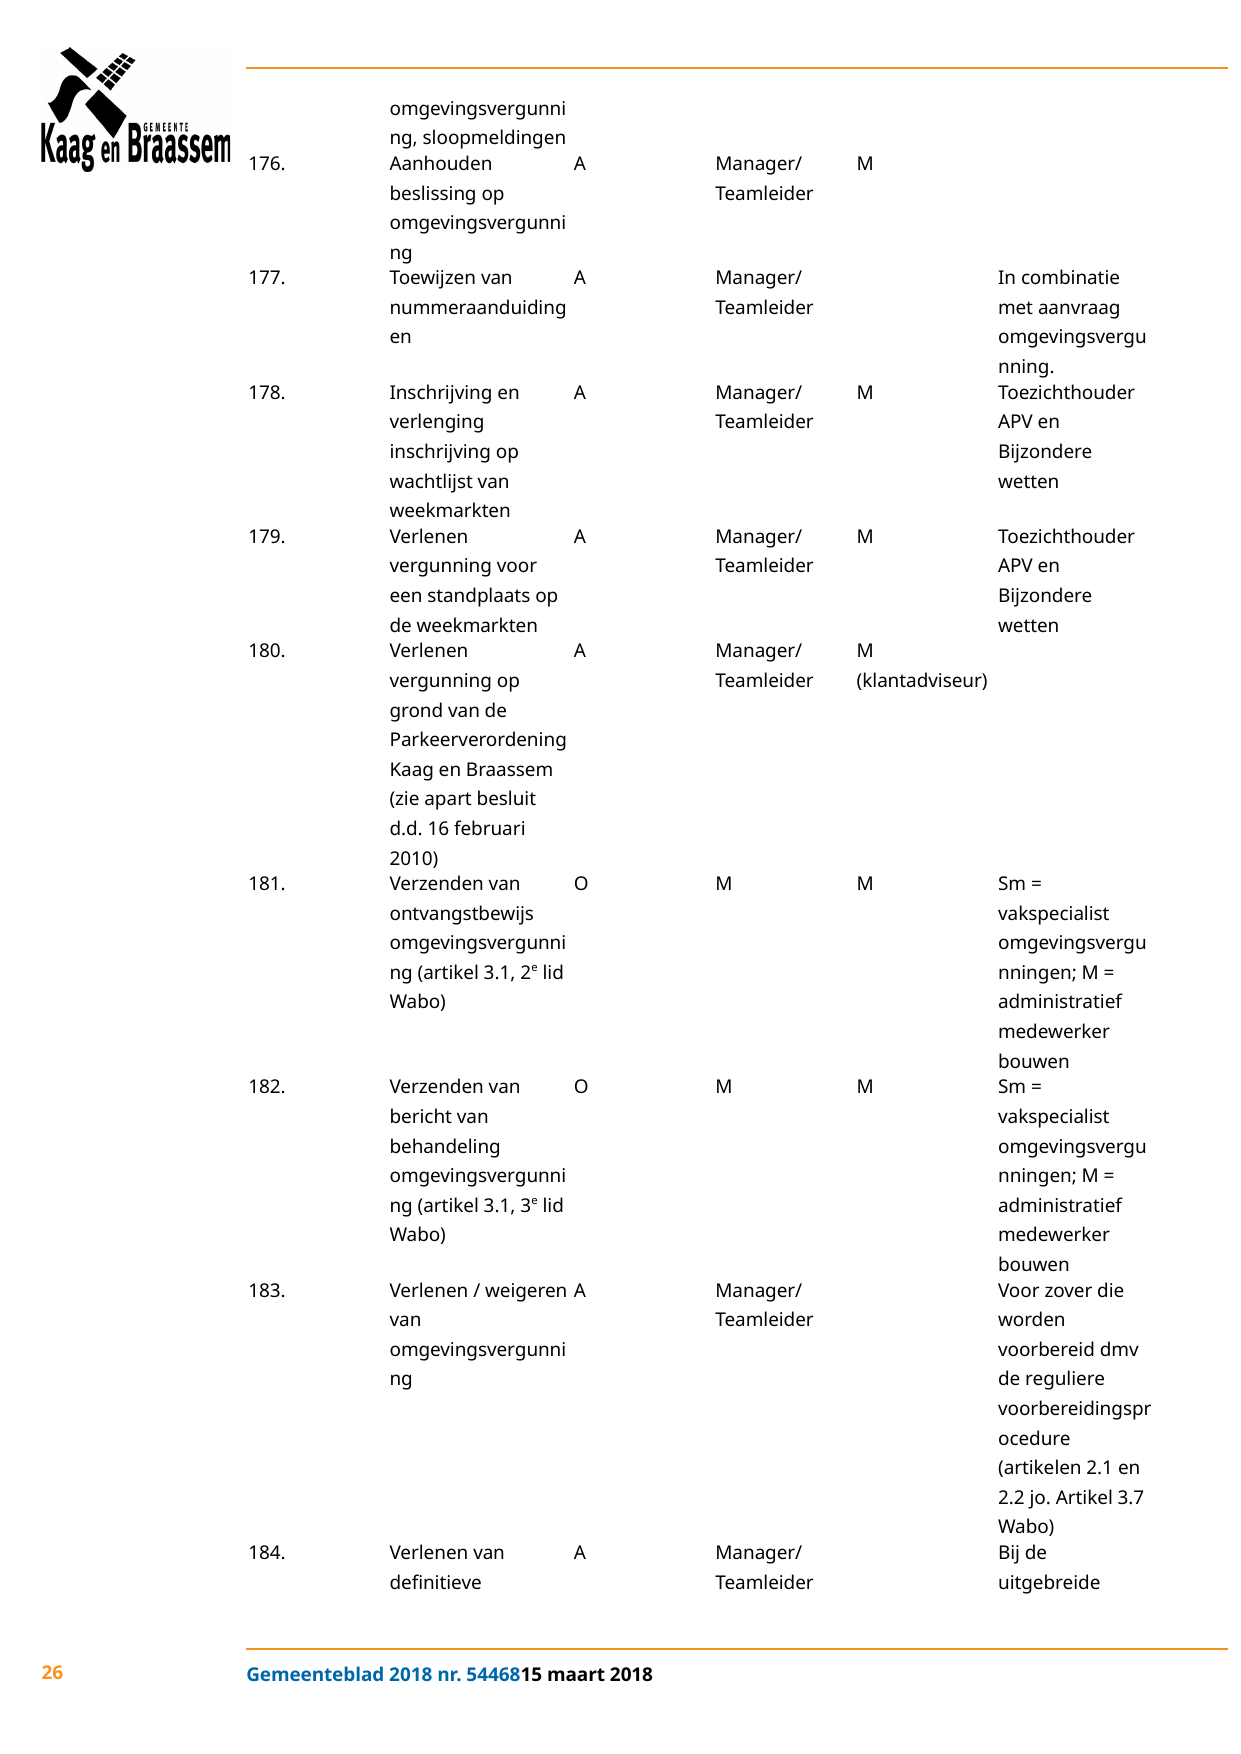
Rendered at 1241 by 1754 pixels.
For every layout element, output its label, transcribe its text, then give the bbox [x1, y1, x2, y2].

table_cell Verzenden van ontvangstbewijs omgevingsvergunning (artikel 3.1, 2e lid Wabo) [389, 870, 574, 1074]
table_cell M [715, 870, 856, 1074]
table_cell Manager/ Teamleider [715, 1539, 856, 1594]
table_cell [856, 1277, 998, 1539]
table_cell Aanhouden beslissing op omgevingsvergunning [389, 150, 574, 264]
table_cell Verzenden van bericht van behandeling omgevingsvergunning (artikel 3.1, 3e lid Wabo) [389, 1074, 574, 1277]
table_cell Manager/ Teamleider [715, 523, 856, 638]
table_cell Manager/ Teamleider [715, 150, 856, 264]
table_cell Manager/ Teamleider [715, 638, 856, 870]
table_cell 182. [248, 1074, 389, 1277]
table_cell Manager/ Teamleider [715, 265, 856, 379]
table_cell [998, 150, 1152, 264]
table_cell Sm = vakspecialist omgevingsvergunningen; M = administratief medewerker bouwen [998, 870, 1152, 1074]
table_cell M [856, 1074, 998, 1277]
table_cell 180. [248, 638, 389, 870]
table_cell M [856, 523, 998, 638]
table_cell Bij de uitgebreide [998, 1539, 1152, 1594]
table_cell Manager/ Teamleider [715, 379, 856, 523]
table_cell 176. [248, 150, 389, 264]
table_cell Verlenen vergunning op grond van de Parkeerverordening Kaag en Braassem (zie apart besluit d.d. 16 februari 2010) [389, 638, 574, 870]
table_cell Inschrijving en verlenging inschrijving op wachtlijst van weekmarkten [389, 379, 574, 523]
table_cell Verlenen / weigeren van omgevingsvergunning [389, 1277, 574, 1539]
table_cell A [574, 523, 715, 638]
table_cell [248, 95, 389, 150]
table_cell Verlenen vergunning voor een standplaats op de weekmarkten [389, 523, 574, 638]
table_cell Voor zover die worden voorbereid dmv de reguliere voorbereidingsprocedure (artikelen 2.1 en 2.2 jo. Artikel 3.7 Wabo) [998, 1277, 1152, 1539]
table_cell A [574, 1277, 715, 1539]
table_cell A [574, 638, 715, 870]
table_cell A [574, 265, 715, 379]
table_cell 184. [248, 1539, 389, 1594]
table_cell [856, 95, 998, 150]
table_cell 177. [248, 265, 389, 379]
table_cell M [856, 870, 998, 1074]
table_cell 178. [248, 379, 389, 523]
table_cell Manager/ Teamleider [715, 1277, 856, 1539]
table_cell Toezichthouder APV en Bijzondere wetten [998, 379, 1152, 523]
table_cell M [856, 150, 998, 264]
table_cell [998, 95, 1152, 150]
table_cell [715, 95, 856, 150]
table_cell Toewijzen van nummeraanduidingen [389, 265, 574, 379]
table_cell A [574, 379, 715, 523]
table_cell [574, 95, 715, 150]
table_cell A [574, 1539, 715, 1594]
picture [41, 47, 231, 172]
table_cell M [856, 379, 998, 523]
table_cell 179. [248, 523, 389, 638]
table_cell Sm = vakspecialist omgevingsvergunningen; M = administratief medewerker bouwen [998, 1074, 1152, 1277]
table_cell [856, 1539, 998, 1594]
table_cell 183. [248, 1277, 389, 1539]
table_cell M [715, 1074, 856, 1277]
table_cell M (klantadviseur) [856, 638, 998, 870]
table_cell A [574, 150, 715, 264]
table_cell In combinatie met aanvraag omgevingsvergunning. [998, 265, 1152, 379]
table_cell omgevingsvergunning, sloopmeldingen [389, 95, 574, 150]
table_cell [998, 638, 1152, 870]
table_cell O [574, 1074, 715, 1277]
table_cell Verlenen van definitieve [389, 1539, 574, 1594]
table_cell Toezichthouder APV en Bijzondere wetten [998, 523, 1152, 638]
table_cell [856, 265, 998, 379]
table_cell O [574, 870, 715, 1074]
table_cell 181. [248, 870, 389, 1074]
